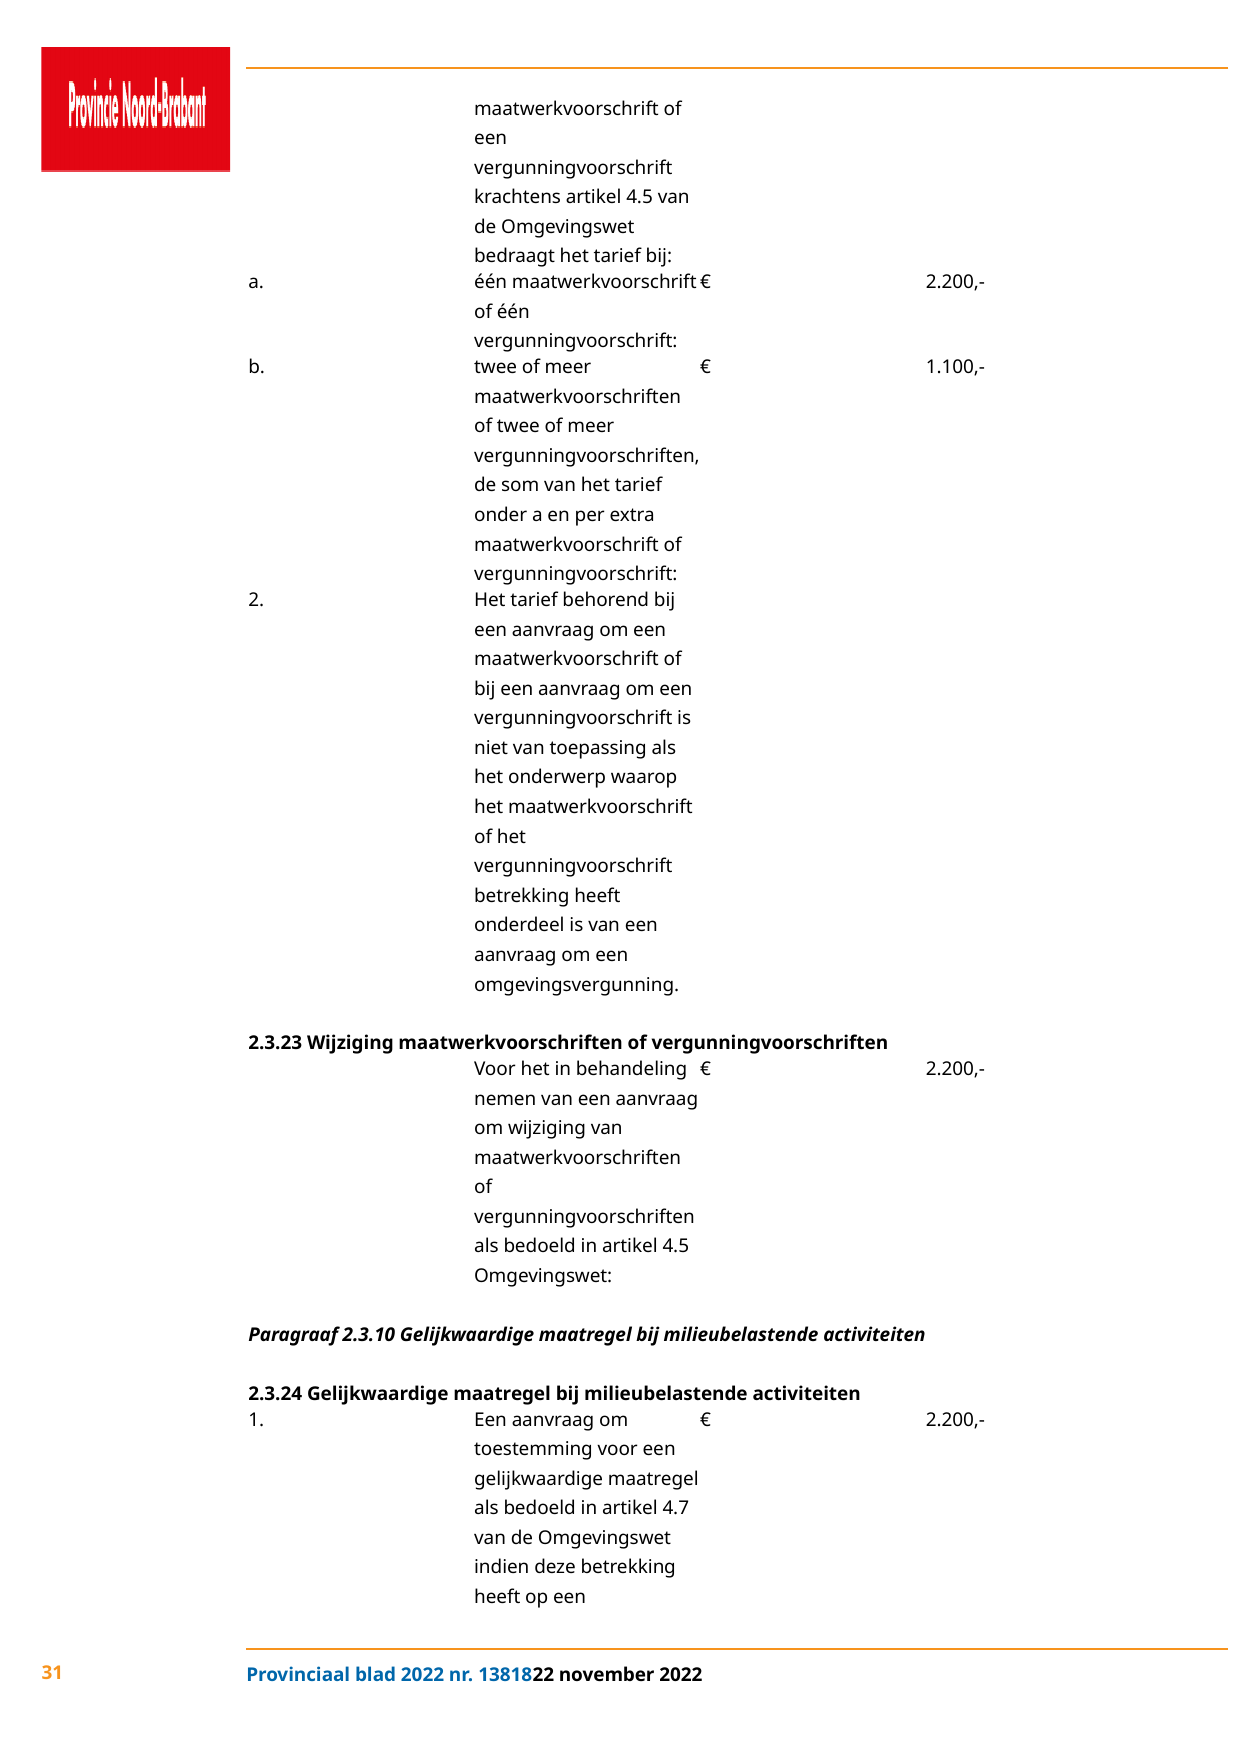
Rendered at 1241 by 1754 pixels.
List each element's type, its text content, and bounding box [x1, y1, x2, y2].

table_cell twee of meer maatwerkvoorschriften of twee of meer vergunningvoorschriften, de som van het tarief onder a en per extra maatwerkvoorschrift of vergunningvoorschrift: [474, 353, 700, 586]
table_cell a. [248, 269, 474, 353]
table_cell [248, 1055, 474, 1288]
table_cell 1.100,- [926, 353, 1152, 586]
table_cell 2.200,- [926, 1406, 1152, 1609]
table_cell 2.200,- [926, 269, 1152, 353]
table_cell € [700, 353, 926, 586]
table_cell 2.200,- [926, 1055, 1152, 1288]
table_cell 2. [248, 586, 474, 996]
text Paragraaf 2.3.10 Gelijkwaardige maatregel bij milieubelastende activiteiten [248, 1321, 1152, 1346]
table_header 2.3.23 Wijziging maatwerkvoorschriften of vergunningvoorschriften [248, 1029, 1152, 1055]
table_header 2.3.24 Gelijkwaardige maatregel bij milieubelastende activiteiten [248, 1380, 1152, 1406]
table_cell Het tarief behorend bij een aanvraag om een maatwerkvoorschrift of bij een aanvraag om een vergunningvoorschrift is niet van toepassing als het onderwerp waarop het maatwerkvoorschrift of het vergunningvoorschrift betrekking heeft onderdeel is van een aanvraag om een omgevingsvergunning. [474, 586, 700, 996]
table_cell maatwerkvoorschrift of een vergunningvoorschrift krachtens artikel 4.5 van de Omgevingswet bedraagt het tarief bij: [474, 95, 700, 268]
table_cell b. [248, 353, 474, 586]
table_cell één maatwerkvoorschrift of één vergunningvoorschrift: [474, 269, 700, 353]
table_cell [700, 586, 926, 996]
table_cell Een aanvraag om toestemming voor een gelijkwaardige maatregel als bedoeld in artikel 4.7 van de Omgevingswet indien deze betrekking heeft op een [474, 1406, 700, 1609]
table_cell € [700, 269, 926, 353]
table_cell Voor het in behandeling nemen van een aanvraag om wijziging van maatwerkvoorschriften of vergunningvoorschriften als bedoeld in artikel 4.5 Omgevingswet: [474, 1055, 700, 1288]
picture [41, 47, 231, 172]
table_cell 1. [248, 1406, 474, 1609]
table_cell [926, 586, 1152, 996]
table_cell [700, 95, 926, 268]
table_cell € [700, 1406, 926, 1609]
table_cell [248, 95, 474, 268]
table_cell [926, 95, 1152, 268]
table_cell € [700, 1055, 926, 1288]
